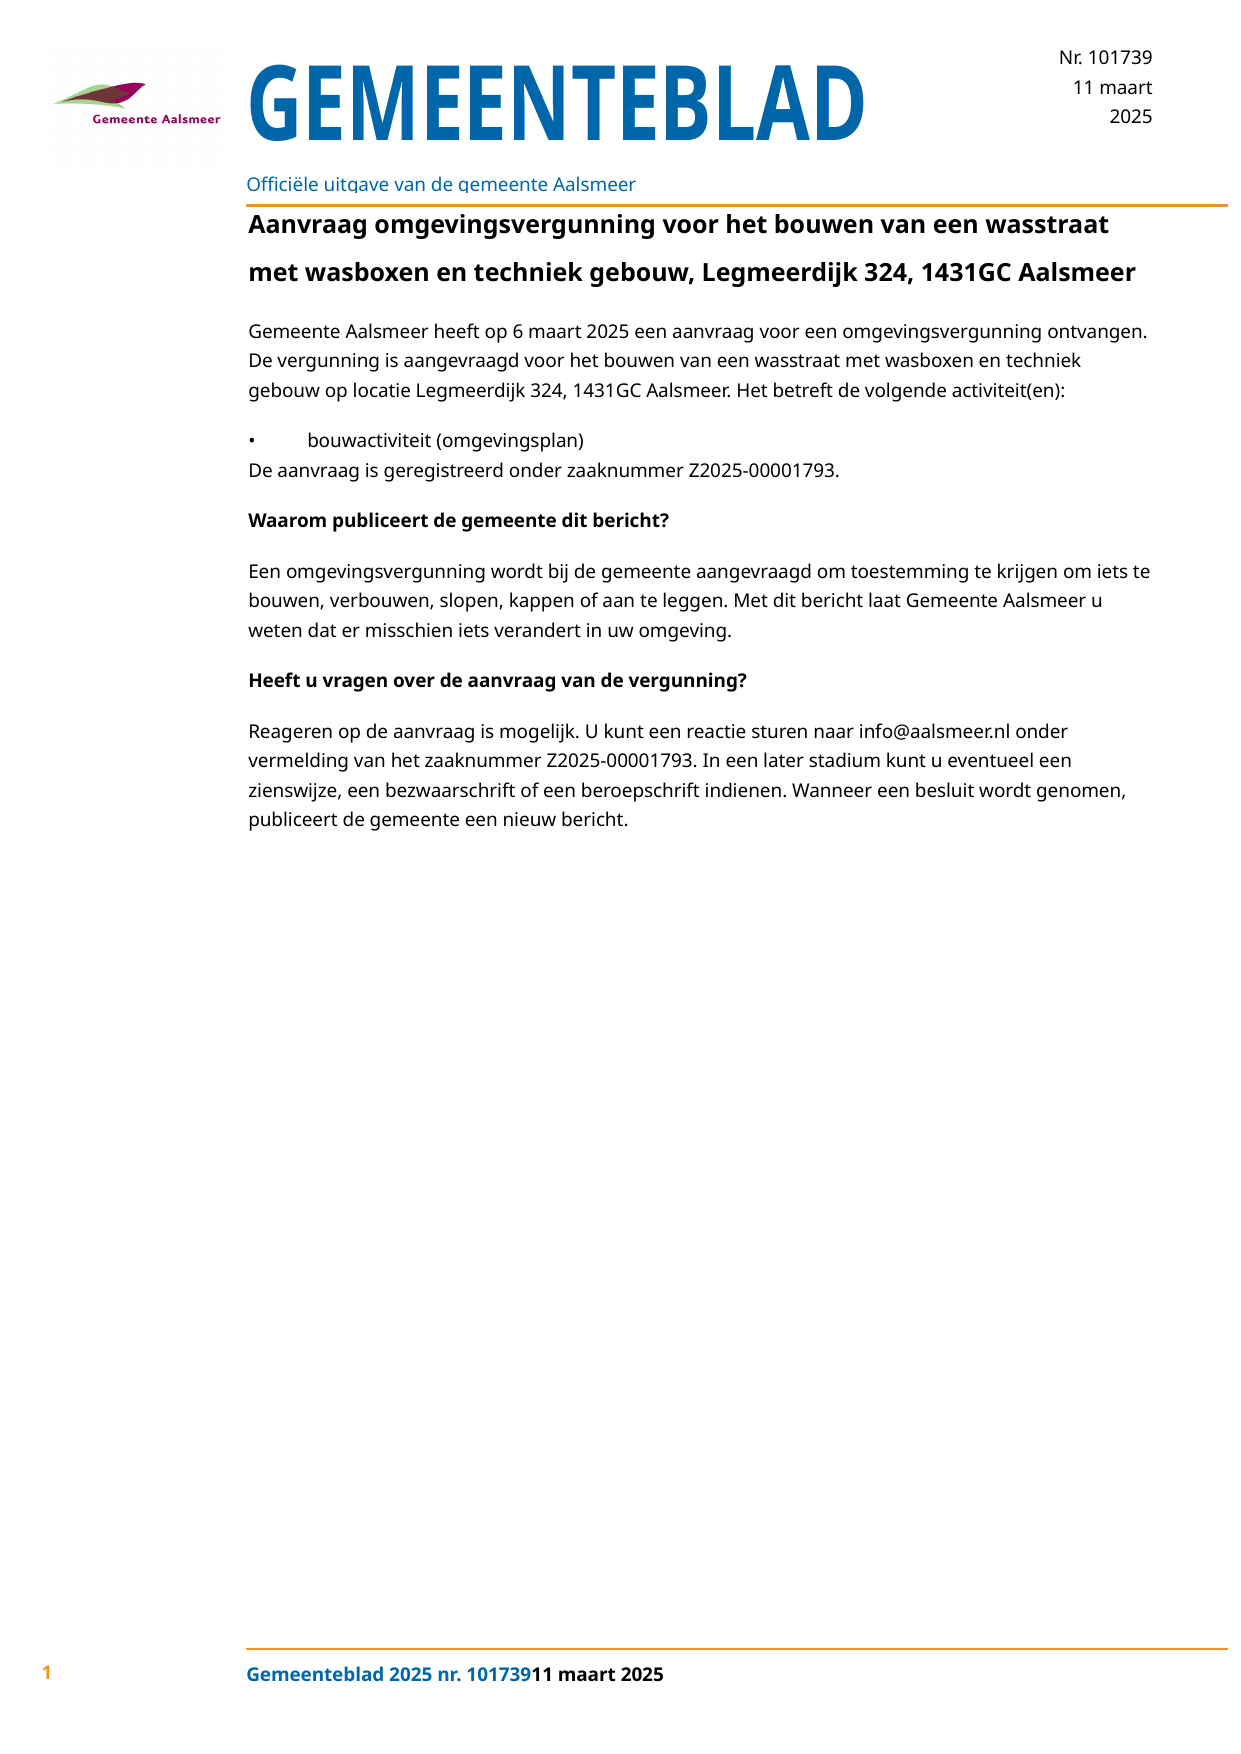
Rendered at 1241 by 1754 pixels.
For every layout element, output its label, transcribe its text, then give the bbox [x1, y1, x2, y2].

list bouwactiviteit (omgevingsplan) [248, 427, 1152, 453]
text Waarom publiceert de gemeente dit bericht? [248, 507, 1152, 533]
text Gemeente Aalsmeer heeft op 6 maart 2025 een aanvraag voor een omgevingsvergunning ontvangen. De vergunning is aangevraagd voor het bouwen van een wasstraat met wasboxen en techniek gebouw op locatie Legmeerdijk 324, 1431GC Aalsmeer. Het betreft de volgende activiteit(en): [248, 318, 1152, 403]
text Reageren op de aanvraag is mogelijk. U kunt een reactie sturen naar info@aalsmeer.nl onder vermelding van het zaaknummer Z2025-00001793. In een later stadium kunt u eventueel een zienswijze, een bezwaarschrift of een beroepschrift indienen. Wanneer een besluit wordt genomen, publiceert de gemeente een nieuw bericht. [248, 718, 1152, 832]
text Heeft u vragen over de aanvraag van de vergunning? [248, 667, 1152, 693]
text Een omgevingsvergunning wordt bij de gemeente aangevraagd om toestemming te krijgen om iets te bouwen, verbouwen, slopen, kappen of aan te leggen. Met dit bericht laat Gemeente Aalsmeer u weten dat er misschien iets verandert in uw omgeving. [248, 558, 1152, 643]
text Aanvraag omgevingsvergunning voor het bouwen van een wasstraat met wasboxen en techniek gebouw, Legmeerdijk 324, 1431GC Aalsmeer [248, 207, 1152, 288]
picture [41, 47, 231, 172]
text De aanvraag is geregistreerd onder zaaknummer Z2025-00001793. [248, 457, 1152, 483]
